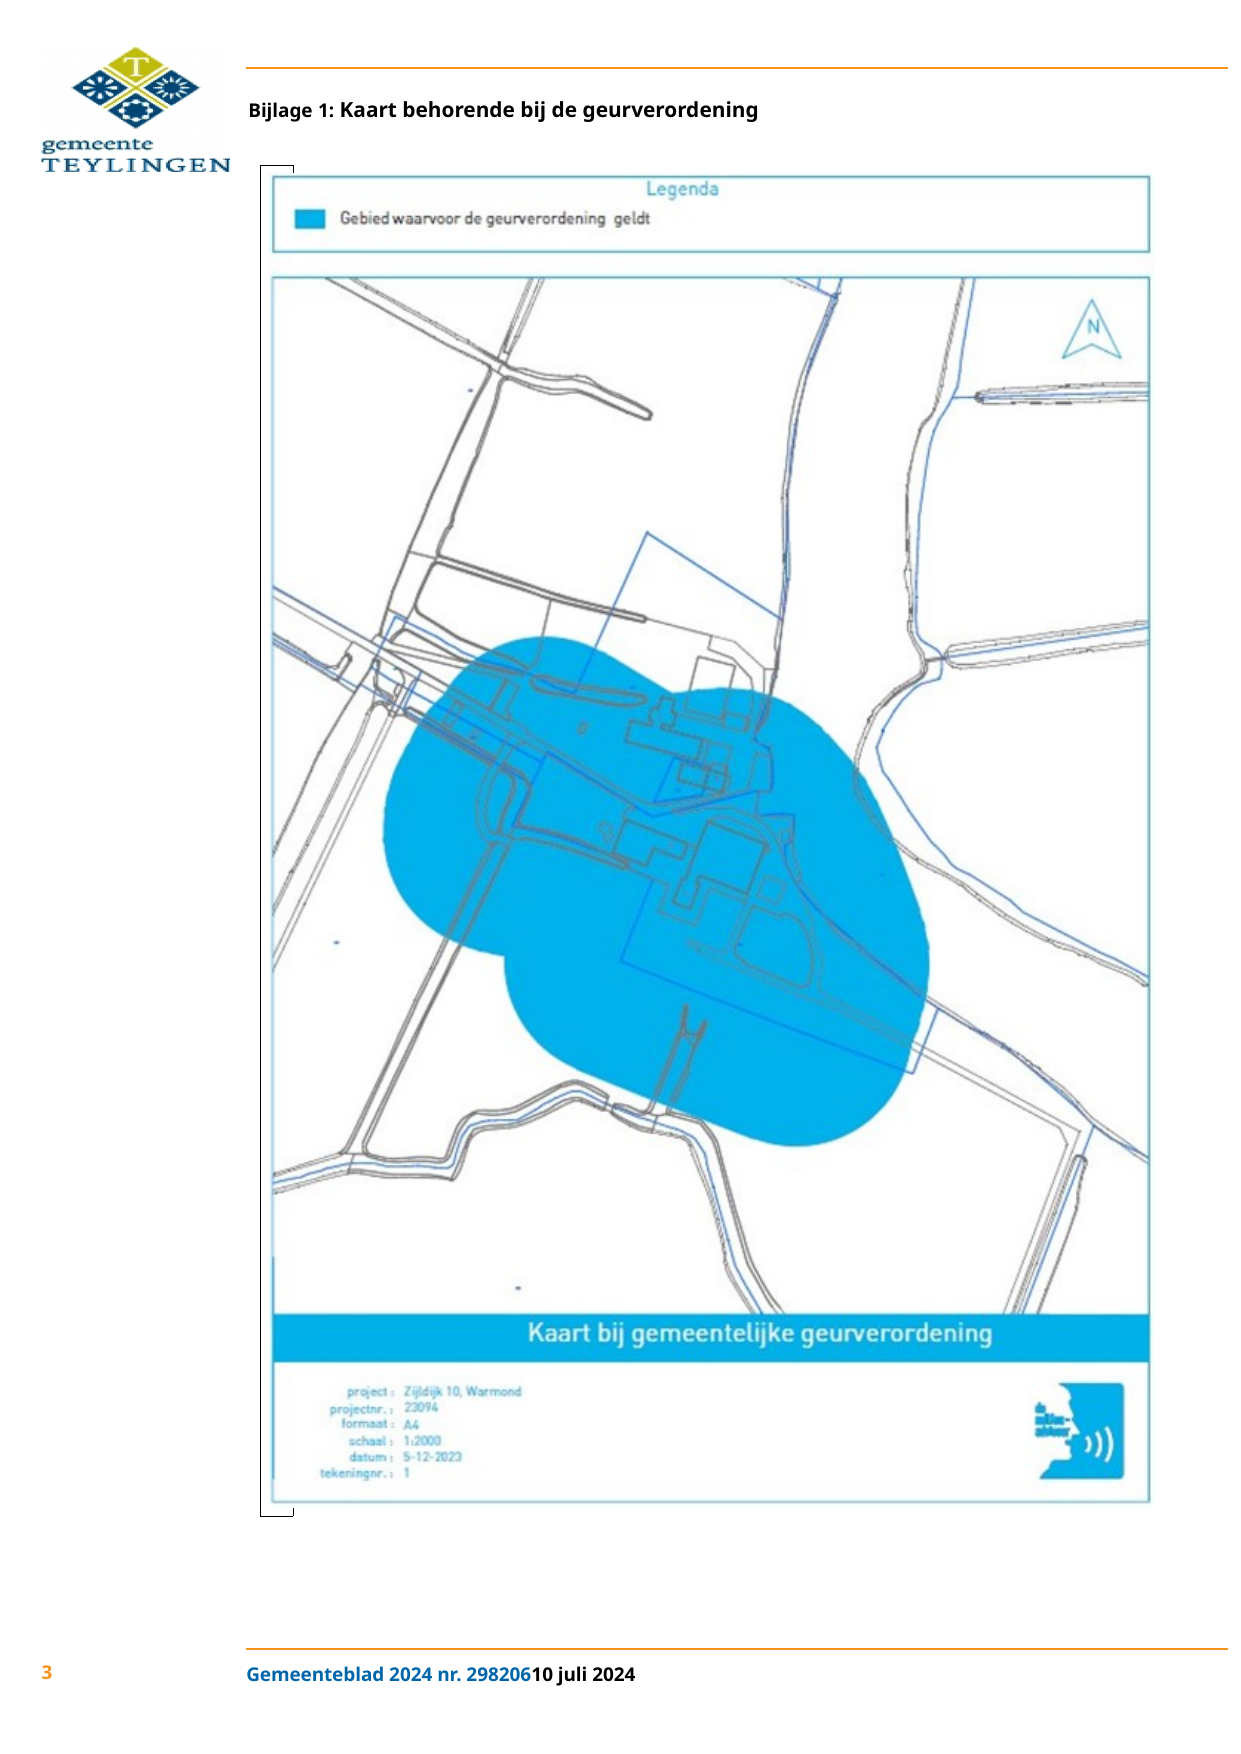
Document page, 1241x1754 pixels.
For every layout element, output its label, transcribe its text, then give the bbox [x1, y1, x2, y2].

picture [268, 173, 1155, 1508]
text Bijlage 1: Kaart behorende bij de geurverordening [248, 95, 1152, 123]
picture [41, 47, 231, 172]
